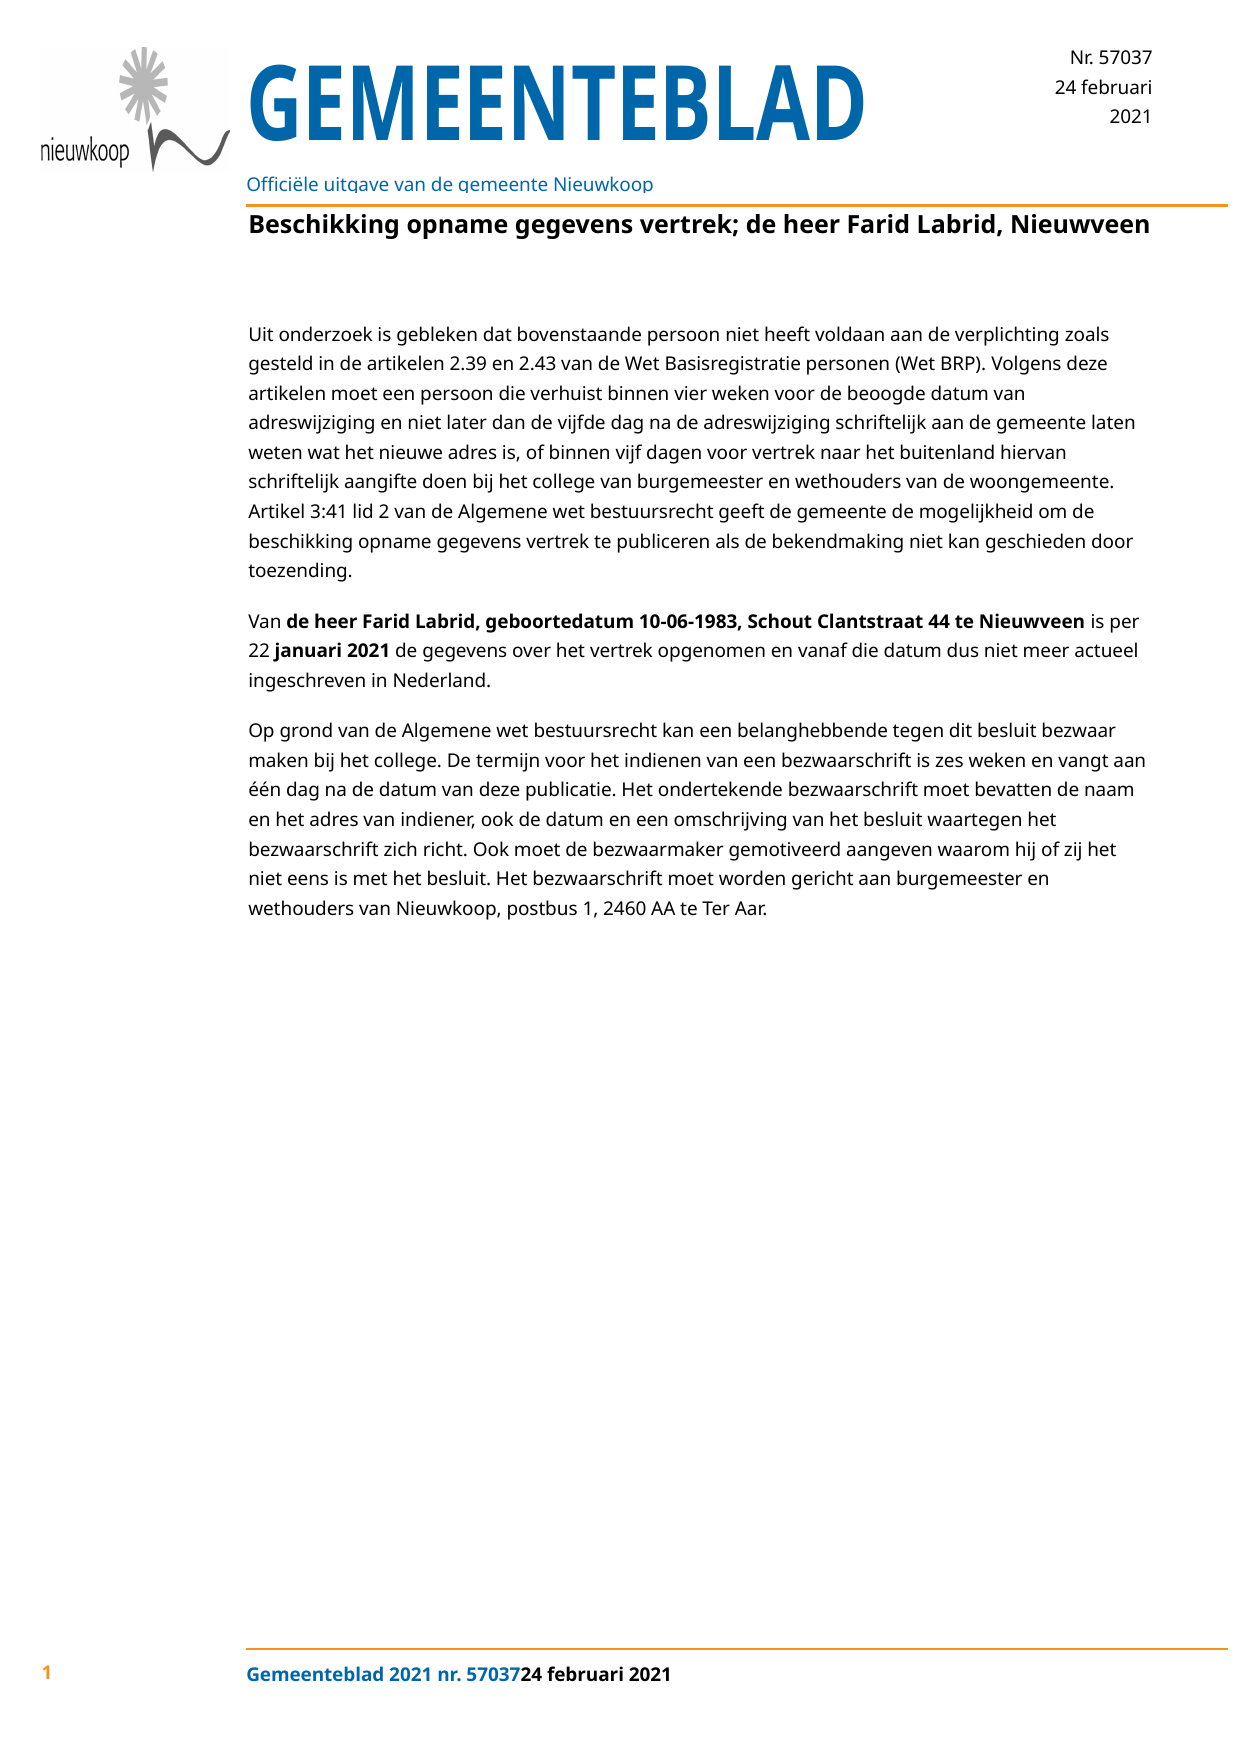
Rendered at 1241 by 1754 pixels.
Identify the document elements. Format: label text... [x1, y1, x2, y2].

picture [41, 47, 231, 172]
text Uit onderzoek is gebleken dat bovenstaande persoon niet heeft voldaan aan de verplichting zoals gesteld in de artikelen 2.39 en 2.43 van de Wet Basisregistratie personen (Wet BRP). Volgens deze artikelen moet een persoon die verhuist binnen vier weken voor de beoogde datum van adreswijziging en niet later dan de vijfde dag na de adreswijziging schriftelijk aan de gemeente laten weten wat het nieuwe adres is, of binnen vijf dagen voor vertrek naar het buitenland hiervan schriftelijk aangifte doen bij het college van burgemeester en wethouders van de woongemeente. Artikel 3:41 lid 2 van de Algemene wet bestuursrecht geeft de gemeente de mogelijkheid om de beschikking opname gegevens vertrek te publiceren als de bekendmaking niet kan geschieden door toezending. [248, 321, 1152, 583]
text Op grond van de Algemene wet bestuursrecht kan een belanghebbende tegen dit besluit bezwaar maken bij het college. De termijn voor het indienen van een bezwaarschrift is zes weken en vangt aan één dag na de datum van deze publicatie. Het ondertekende bezwaarschrift moet bevatten de naam en het adres van indiener, ook de datum en een omschrijving van het besluit waartegen het bezwaarschrift zich richt. Ook moet de bezwaarmaker gemotiveerd aangeven waarom hij of zij het niet eens is met het besluit. Het bezwaarschrift moet worden gericht aan burgemeester en wethouders van Nieuwkoop, postbus 1, 2460 AA te Ter Aar. [248, 717, 1152, 921]
text Van de heer Farid Labrid, geboortedatum 10-06-1983, Schout Clantstraat 44 te Nieuwveen is per 22 januari 2021 de gegevens over het vertrek opgenomen en vanaf die datum dus niet meer actueel ingeschreven in Nederland. [248, 608, 1152, 693]
text Beschikking opname gegevens vertrek; de heer Farid Labrid, Nieuwveen [248, 207, 1152, 241]
